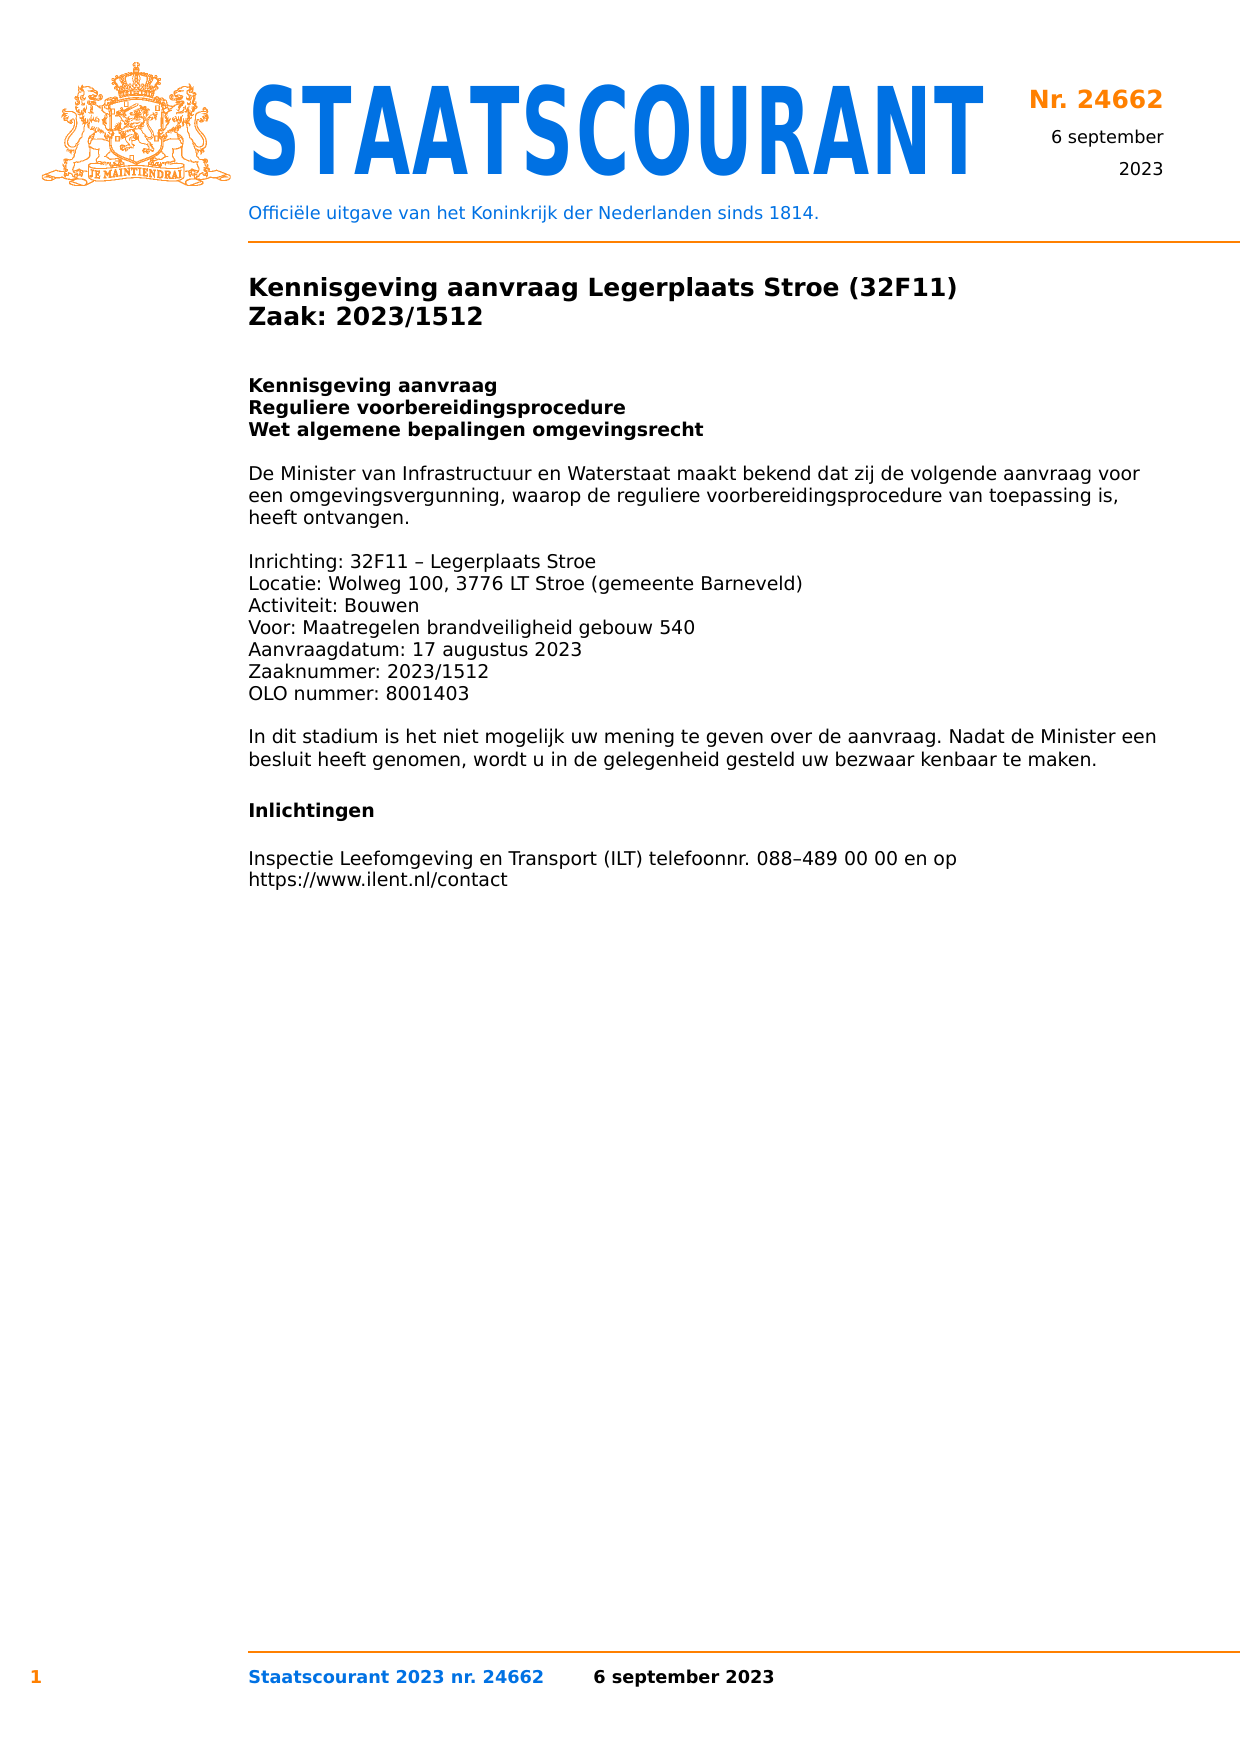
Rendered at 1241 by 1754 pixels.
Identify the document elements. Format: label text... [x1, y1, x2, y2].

table_header Nr. 24662 [998, 62, 1240, 121]
table_header [25, 62, 248, 241]
text Aanvraagdatum: 17 augustus 2023 [248, 639, 1163, 661]
table_cell Officiële uitgave van het Koninkrijk der Nederlanden sinds 1814. [248, 203, 1240, 241]
text Reguliere voorbereidingsprocedure [248, 397, 1163, 419]
text De Minister van Infrastructuur en Waterstaat maakt bekend dat zij de volgende aanvraag voor een omgevingsvergunning, waarop de reguliere voorbereidingsprocedure van toepassing is, heeft ontvangen. [248, 463, 1163, 529]
text Inrichting: 32F11 – Legerplaats Stroe [248, 551, 1163, 573]
text Voor: Maatregelen brandveiligheid gebouw 540 [248, 617, 1163, 639]
text Inspectie Leefomgeving en Transport (ILT) telefoonnr. 088–489 00 00 en op https://www.ilent.nl/contact [248, 847, 1163, 891]
text In dit stadium is het niet mogelijk uw mening te geven over de aanvraag. Nadat de Minister een besluit heeft genomen, wordt u in de gelegenheid gesteld uw bezwaar kenbaar te maken. [248, 726, 1163, 770]
text Zaaknummer: 2023/1512 [248, 661, 1163, 683]
text Kennisgeving aanvraag [248, 375, 1163, 397]
text OLO nummer: 8001403 [248, 683, 1163, 704]
table_header STAATSCOURANT [248, 62, 998, 203]
subtitle Inlichtingen [248, 800, 1163, 822]
picture [41, 62, 231, 186]
table_cell 6 september [998, 121, 1240, 153]
text Wet algemene bepalingen omgevingsrecht [248, 419, 1163, 441]
subtitle Kennisgeving aanvraag Legerplaats Stroe (32F11) Zaak: 2023/1512 [248, 273, 1163, 331]
text Locatie: Wolweg 100, 3776 LT Stroe (gemeente Barneveld) [248, 573, 1163, 595]
text Activiteit: Bouwen [248, 595, 1163, 617]
table_cell 2023 [998, 153, 1240, 203]
